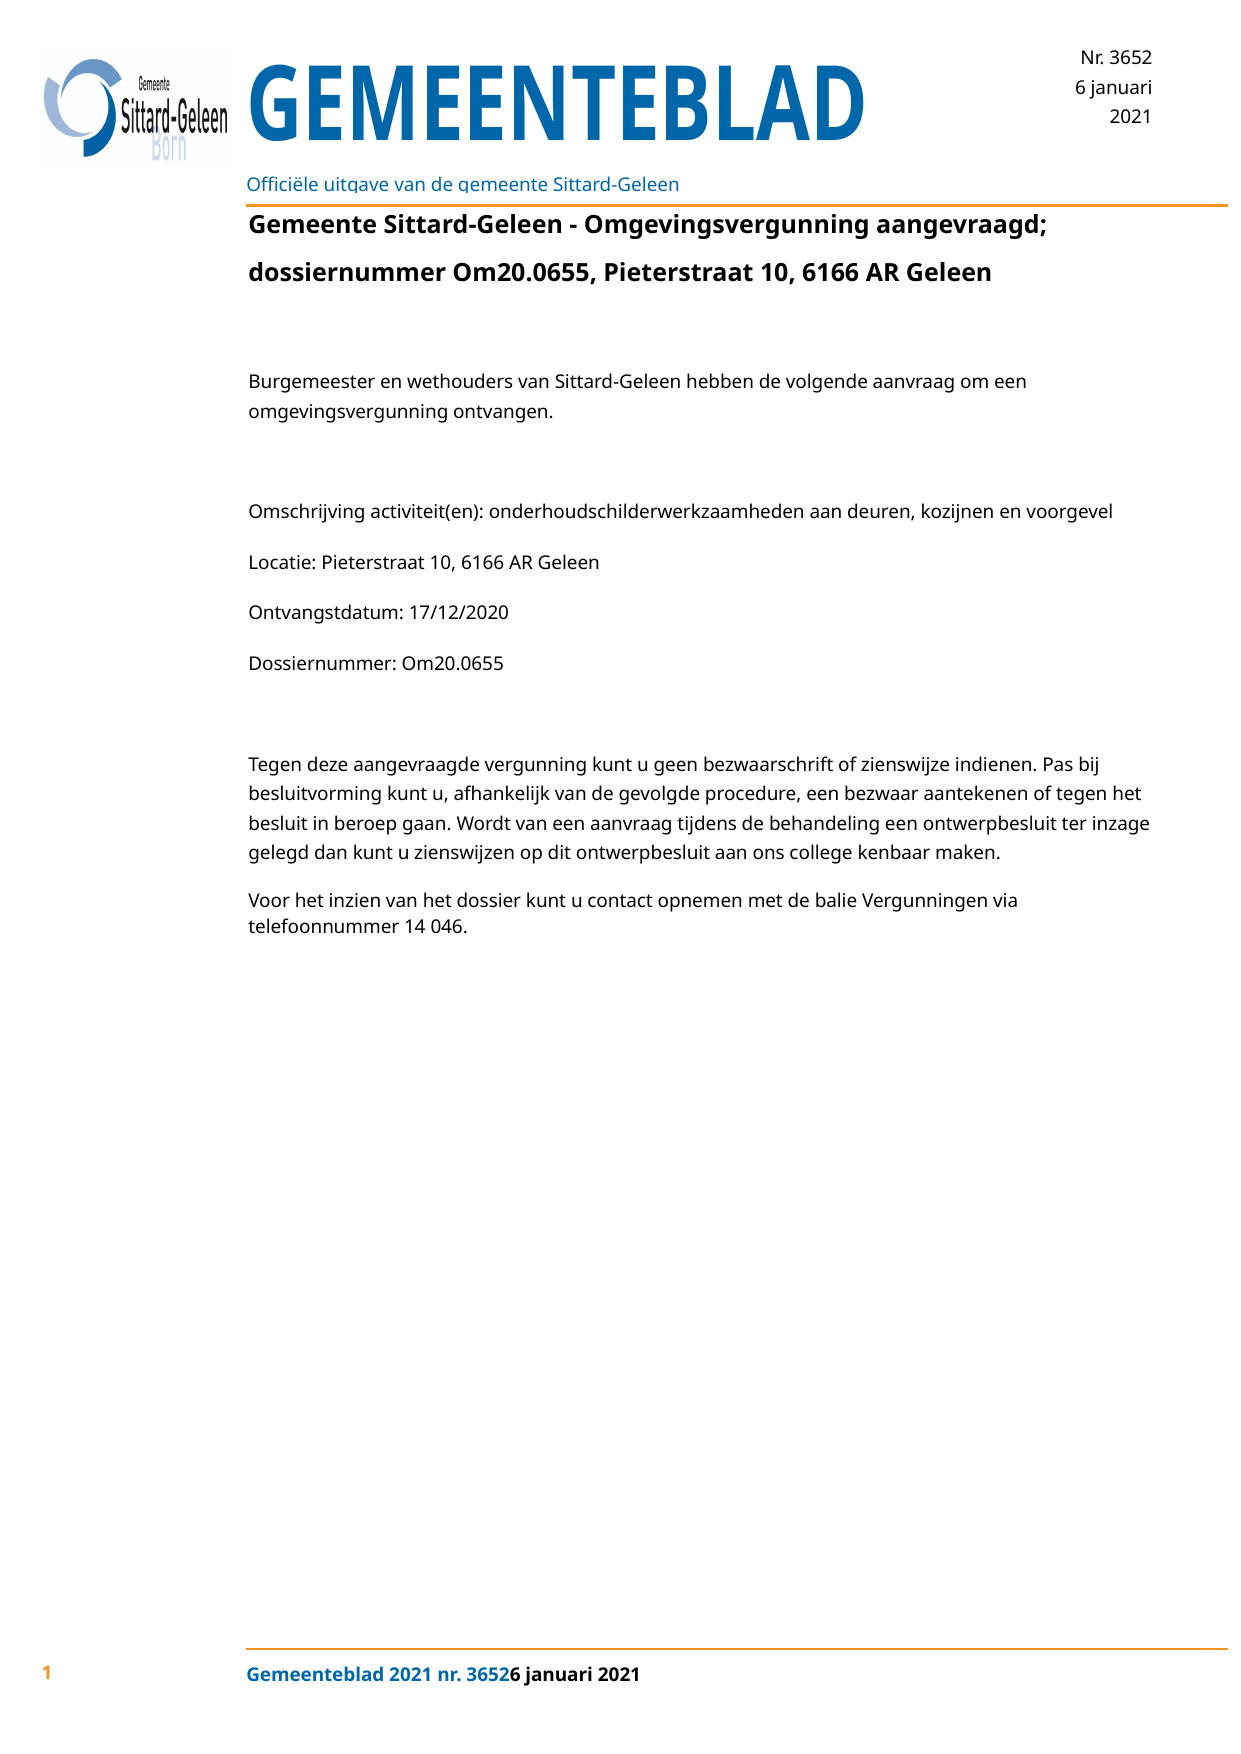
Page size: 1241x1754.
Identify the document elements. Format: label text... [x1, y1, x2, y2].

text Tegen deze aangevraagde vergunning kunt u geen bezwaarschrift of zienswijze indienen. Pas bij besluitvorming kunt u, afhankelijk van de gevolgde procedure, een bezwaar aantekenen of tegen het besluit in beroep gaan. Wordt van een aanvraag tijdens de behandeling een ontwerpbesluit ter inzage gelegd dan kunt u zienswijzen op dit ontwerpbesluit aan ons college kenbaar maken. [248, 751, 1152, 865]
text Burgemeester en wethouders van Sittard-Geleen hebben de volgende aanvraag om een omgevingsvergunning ontvangen. [248, 368, 1152, 424]
text Ontvangstdatum: 17/12/2020 [248, 599, 1152, 625]
text Omschrijving activiteit(en): onderhoudschilderwerkzaamheden aan deuren, kozijnen en voorgevel [248, 499, 1152, 524]
picture [41, 47, 231, 172]
text Gemeente Sittard-Geleen - Omgevingsvergunning aangevraagd; dossiernummer Om20.0655, Pieterstraat 10, 6166 AR Geleen [248, 207, 1152, 288]
text Voor het inzien van het dossier kunt u contact opnemen met de balie Vergunningen via telefoonnummer 14 046. [248, 887, 1152, 939]
text Locatie: Pieterstraat 10, 6166 AR Geleen [248, 549, 1152, 575]
text Dossiernummer: Om20.0655 [248, 650, 1152, 676]
